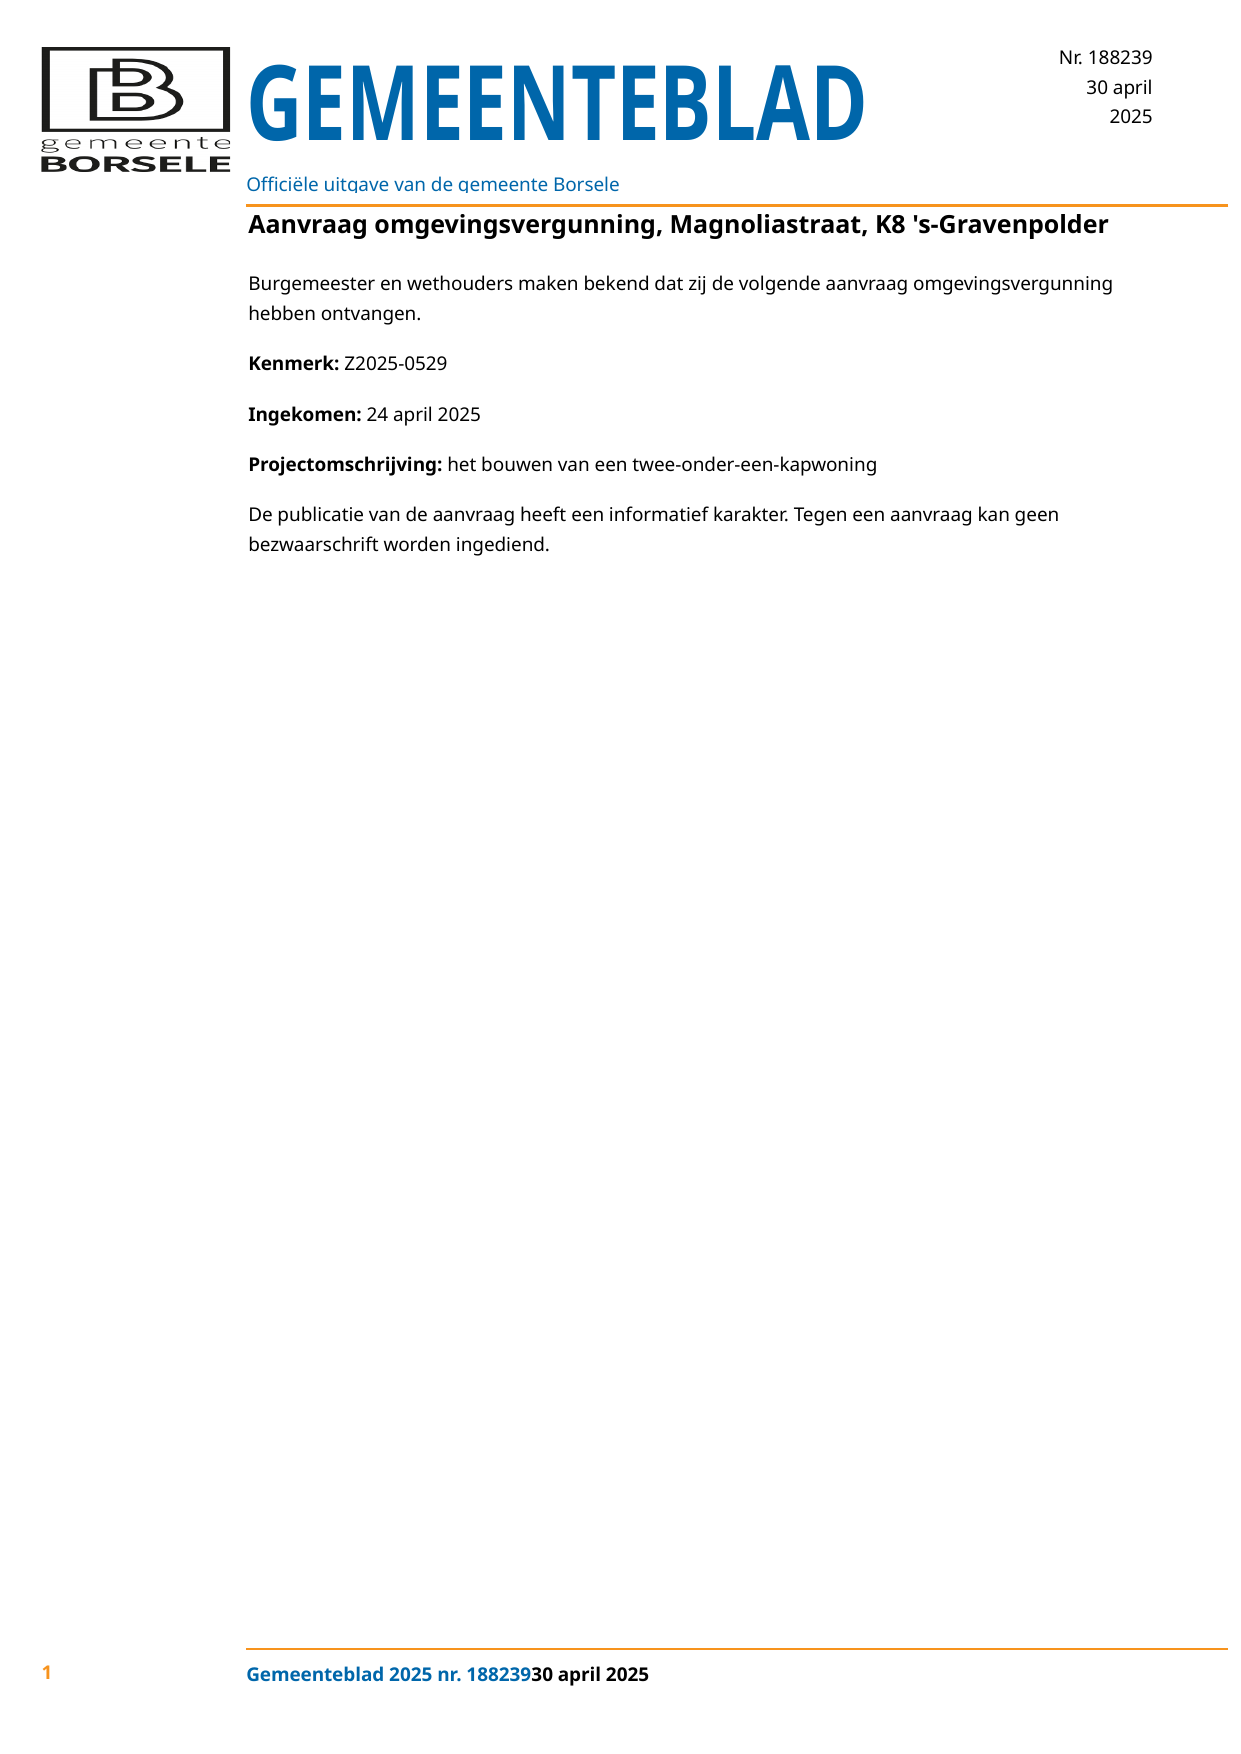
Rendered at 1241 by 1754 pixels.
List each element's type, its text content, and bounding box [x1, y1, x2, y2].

text Projectomschrijving: het bouwen van een twee-onder-een-kapwoning [248, 451, 1152, 477]
text Burgemeester en wethouders maken bekend dat zij de volgende aanvraag omgevingsvergunning hebben ontvangen. [248, 270, 1152, 326]
text De publicatie van de aanvraag heeft een informatief karakter. Tegen een aanvraag kan geen bezwaarschrift worden ingediend. [248, 502, 1152, 557]
text Ingekomen: 24 april 2025 [248, 401, 1152, 426]
picture [41, 47, 231, 172]
text Aanvraag omgevingsvergunning, Magnoliastraat, K8 's-Gravenpolder [248, 207, 1152, 241]
text Kenmerk: Z2025-0529 [248, 350, 1152, 376]
